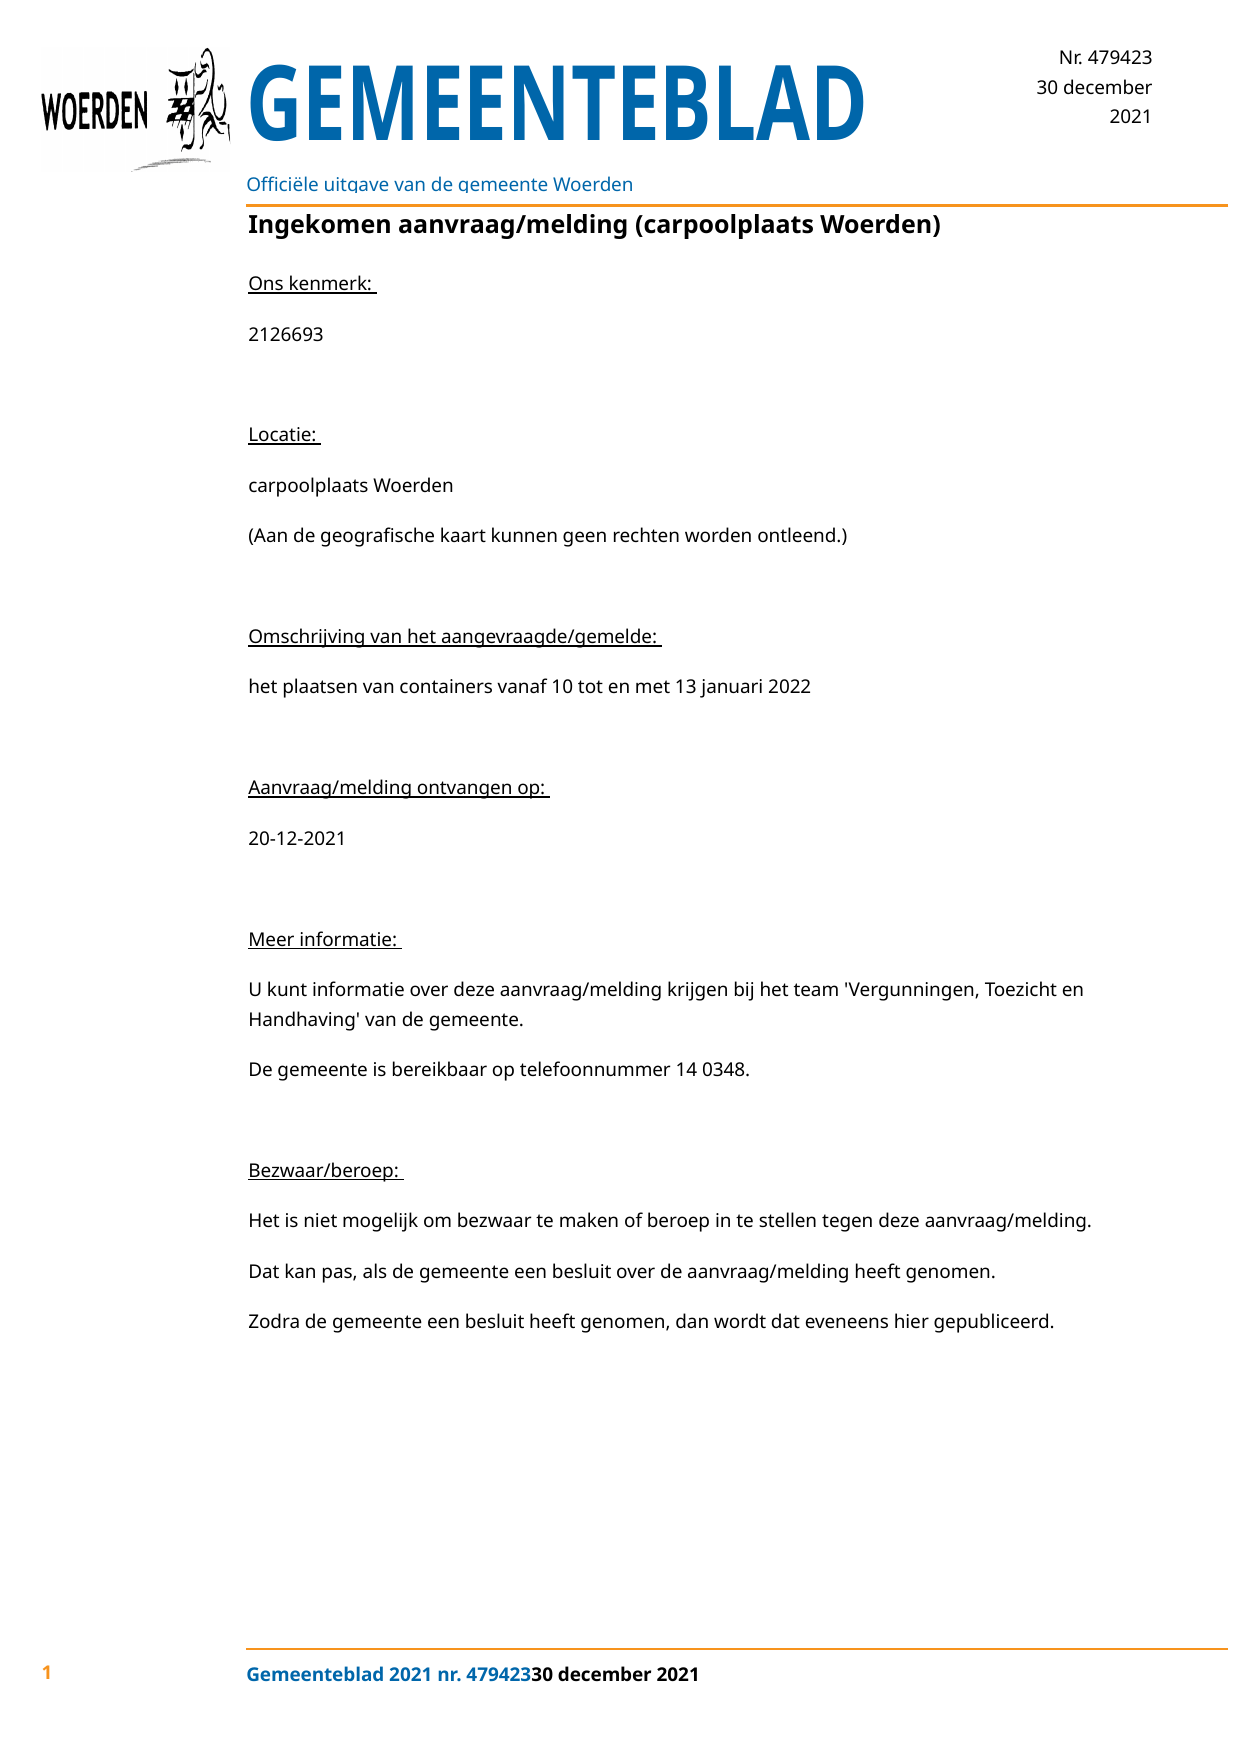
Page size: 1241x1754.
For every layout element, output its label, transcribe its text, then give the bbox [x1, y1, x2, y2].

text 2126693 [248, 321, 1152, 346]
text Ingekomen aanvraag/melding (carpoolplaats Woerden) [248, 207, 1152, 241]
text 20-12-2021 [248, 825, 1152, 851]
text Locatie: [248, 422, 1152, 447]
text Omschrijving van het aangevraagde/gemelde: [248, 623, 1152, 649]
text het plaatsen van containers vanaf 10 tot en met 13 januari 2022 [248, 674, 1152, 699]
text Dat kan pas, als de gemeente een besluit over de aanvraag/melding heeft genomen. [248, 1258, 1152, 1283]
text Bezwaar/beroep: [248, 1157, 1152, 1183]
text U kunt informatie over deze aanvraag/melding krijgen bij het team 'Vergunningen, Toezicht en Handhaving' van de gemeente. [248, 976, 1152, 1031]
text Ons kenmerk: [248, 270, 1152, 296]
text (Aan de geografische kaart kunnen geen rechten worden ontleend.) [248, 522, 1152, 548]
text De gemeente is bereikbaar op telefoonnummer 14 0348. [248, 1056, 1152, 1082]
text Zodra de gemeente een besluit heeft genomen, dan wordt dat eveneens hier gepubliceerd. [248, 1308, 1152, 1334]
text Meer informatie: [248, 926, 1152, 951]
text Het is niet mogelijk om bezwaar te maken of beroep in te stellen tegen deze aanvraag/melding. [248, 1207, 1152, 1233]
picture [41, 47, 231, 172]
text carpoolplaats Woerden [248, 472, 1152, 498]
text Aanvraag/melding ontvangen op: [248, 774, 1152, 800]
